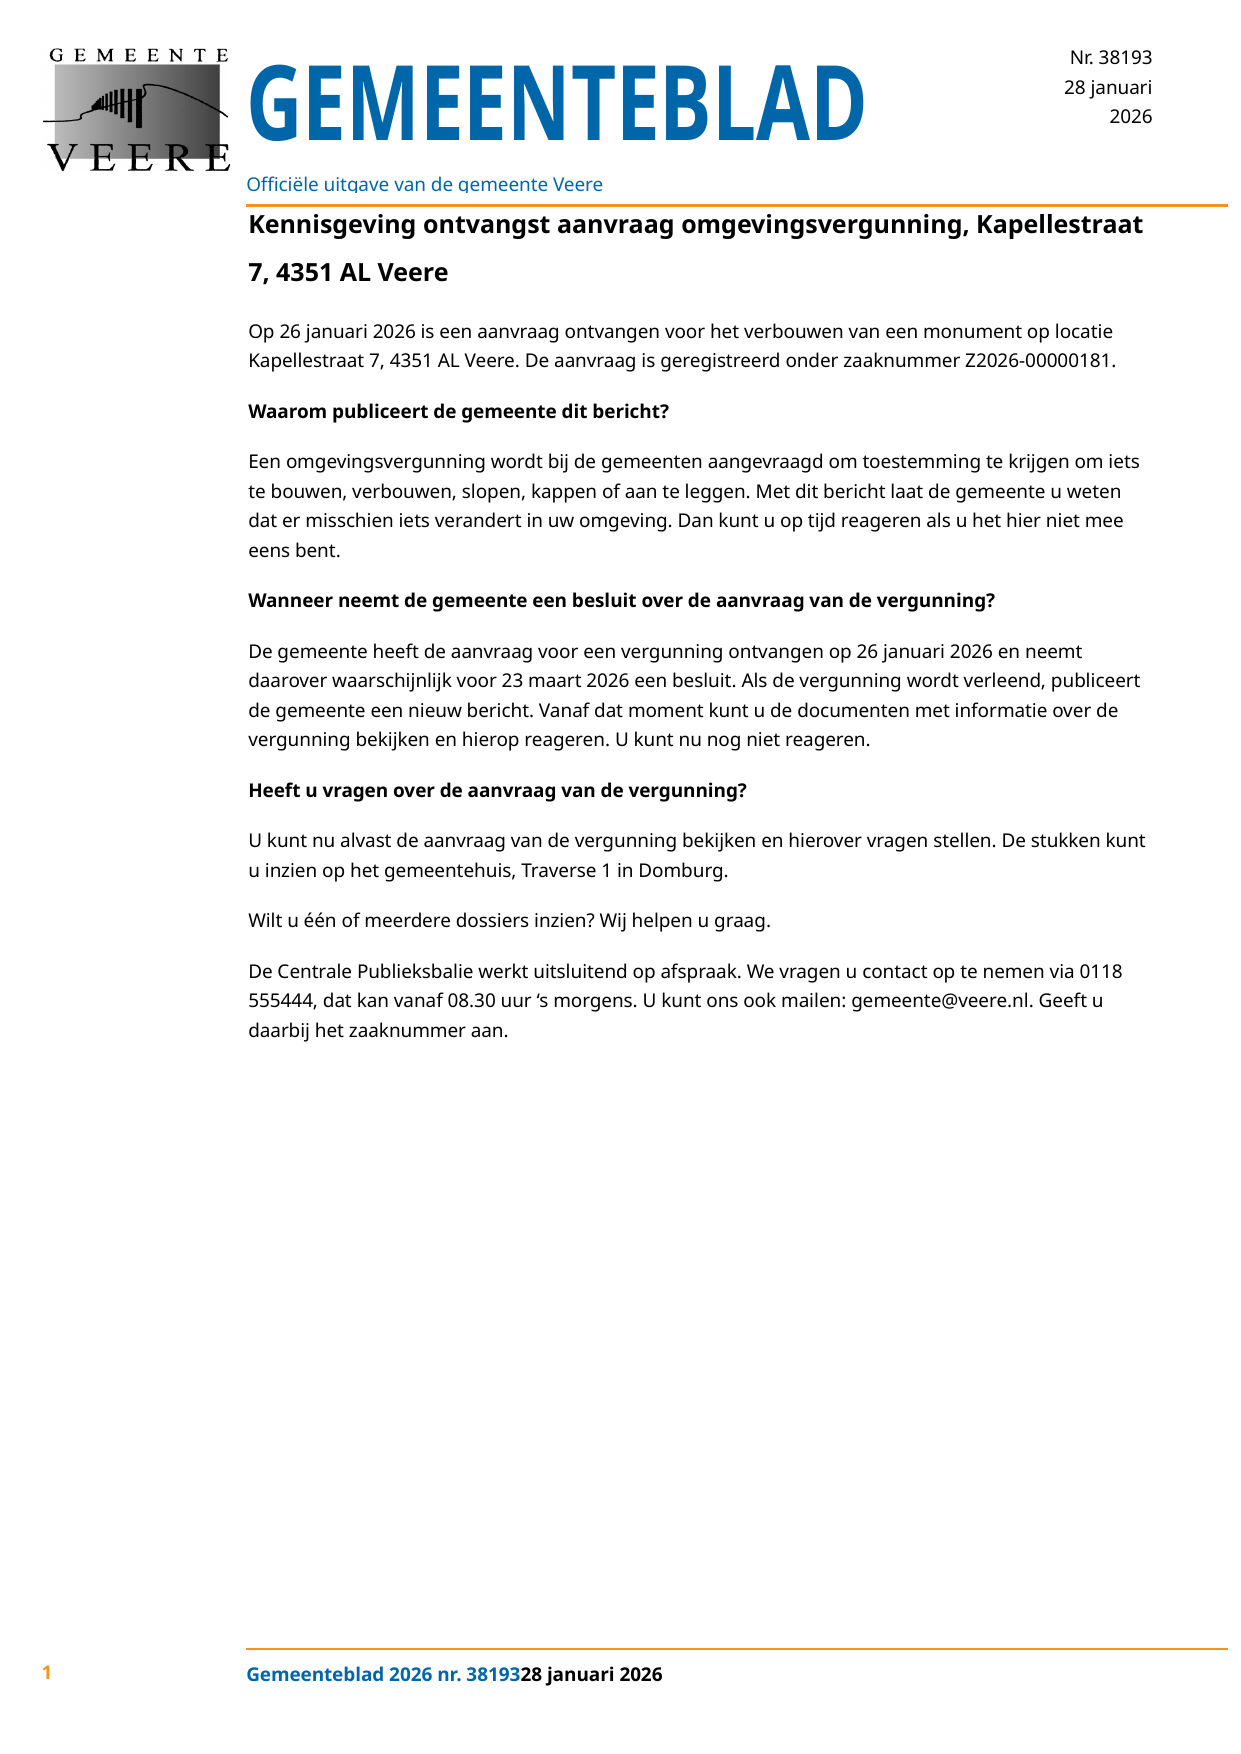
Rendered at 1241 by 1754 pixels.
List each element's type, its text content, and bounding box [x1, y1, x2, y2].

text De gemeente heeft de aanvraag voor een vergunning ontvangen op 26 januari 2026 en neemt daarover waarschijnlijk voor 23 maart 2026 een besluit. Als de vergunning wordt verleend, publiceert de gemeente een nieuw bericht. Vanaf dat moment kunt u de documenten met informatie over de vergunning bekijken en hierop reageren. U kunt nu nog niet reageren. [248, 638, 1152, 752]
text Een omgevingsvergunning wordt bij de gemeenten aangevraagd om toestemming te krijgen om iets te bouwen, verbouwen, slopen, kappen of aan te leggen. Met dit bericht laat de gemeente u weten dat er misschien iets verandert in uw omgeving. Dan kunt u op tijd reageren als u het hier niet mee eens bent. [248, 448, 1152, 563]
text Wanneer neemt de gemeente een besluit over de aanvraag van de vergunning? [248, 587, 1152, 613]
text U kunt nu alvast de aanvraag van de vergunning bekijken en hierover vragen stellen. De stukken kunt u inzien op het gemeentehuis, Traverse 1 in Domburg. [248, 827, 1152, 883]
text Kennisgeving ontvangst aanvraag omgevingsvergunning, Kapellestraat 7, 4351 AL Veere [248, 207, 1152, 288]
text Waarom publiceert de gemeente dit bericht? [248, 398, 1152, 424]
text Heeft u vragen over de aanvraag van de vergunning? [248, 777, 1152, 803]
text De Centrale Publieksbalie werkt uitsluitend op afspraak. We vragen u contact op te nemen via 0118 555444, dat kan vanaf 08.30 uur ‘s morgens. U kunt ons ook mailen: gemeente@veere.nl. Geeft u daarbij het zaaknummer aan. [248, 958, 1152, 1043]
text Op 26 januari 2026 is een aanvraag ontvangen voor het verbouwen van een monument op locatie Kapellestraat 7, 4351 AL Veere. De aanvraag is geregistreerd onder zaaknummer Z2026-00000181. [248, 318, 1152, 373]
picture [41, 47, 231, 172]
text Wilt u één of meerdere dossiers inzien? Wij helpen u graag. [248, 907, 1152, 933]
